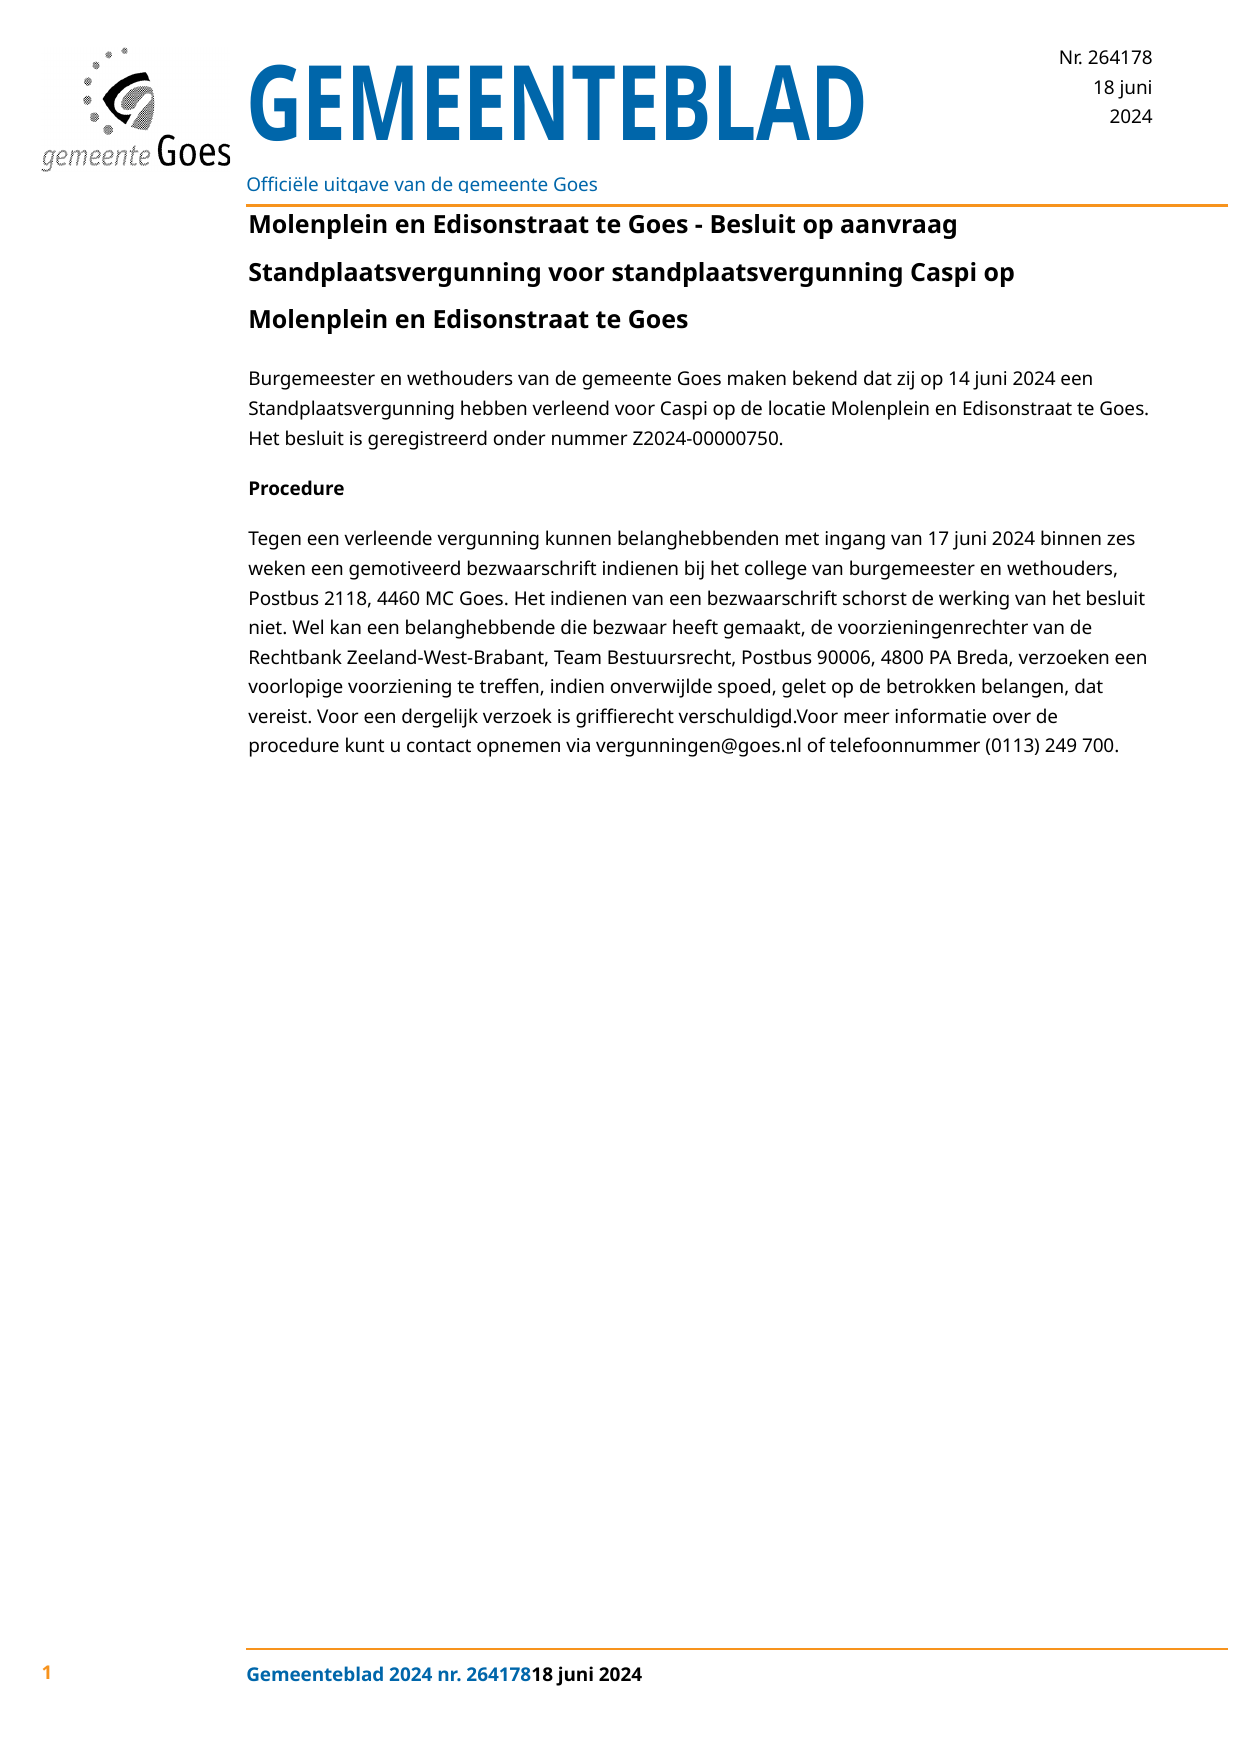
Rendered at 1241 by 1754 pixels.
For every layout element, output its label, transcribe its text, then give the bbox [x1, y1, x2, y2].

text Molenplein en Edisonstraat te Goes - Besluit op aanvraag Standplaatsvergunning voor standplaatsvergunning Caspi op Molenplein en Edisonstraat te Goes [248, 207, 1152, 336]
text Procedure [248, 475, 1152, 501]
text Burgemeester en wethouders van de gemeente Goes maken bekend dat zij op 14 juni 2024 een Standplaatsvergunning hebben verleend voor Caspi op de locatie Molenplein en Edisonstraat te Goes. Het besluit is geregistreerd onder nummer Z2024-00000750. [248, 366, 1152, 450]
picture [41, 47, 231, 172]
text Tegen een verleende vergunning kunnen belanghebbenden met ingang van 17 juni 2024 binnen zes weken een gemotiveerd bezwaarschrift indienen bij het college van burgemeester en wethouders, Postbus 2118, 4460 MC Goes. Het indienen van een bezwaarschrift schorst de werking van het besluit niet. Wel kan een belanghebbende die bezwaar heeft gemaakt, de voorzieningenrechter van de Rechtbank Zeeland-West-Brabant, Team Bestuursrecht, Postbus 90006, 4800 PA Breda, verzoeken een voorlopige voorziening te treffen, indien onverwijlde spoed, gelet op de betrokken belangen, dat vereist. Voor een dergelijk verzoek is griffierecht verschuldigd.Voor meer informatie over de procedure kunt u contact opnemen via vergunningen@goes.nl of telefoonnummer (0113) 249 700. [248, 526, 1152, 758]
